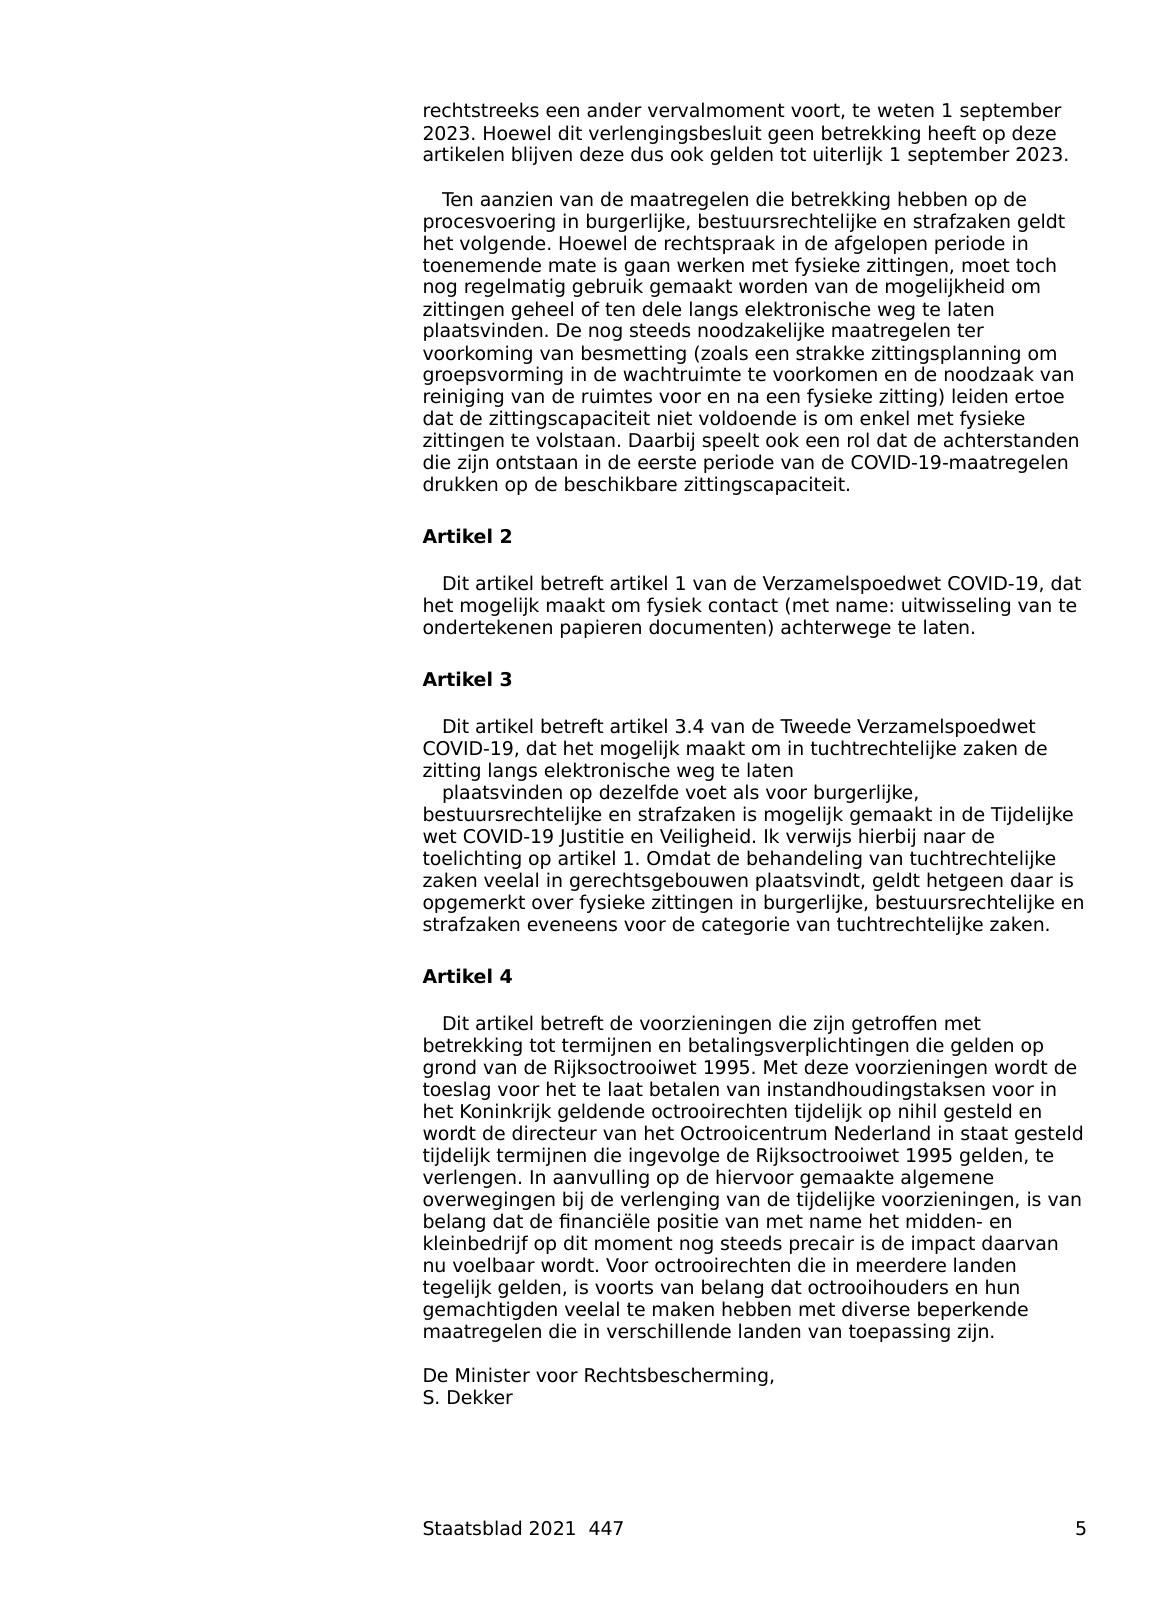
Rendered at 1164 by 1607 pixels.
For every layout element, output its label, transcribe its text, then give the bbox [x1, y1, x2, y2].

subtitle Artikel 3 [422, 669, 1087, 691]
text plaatsvinden op dezelfde voet als voor burgerlijke, bestuursrechtelijke en strafzaken is mogelijk gemaakt in de Tijdelijke wet COVID-19 Justitie en Veiligheid. Ik verwijs hierbij naar de toelichting op artikel 1. Omdat de behandeling van tuchtrechtelijke zaken veelal in gerechtsgebouwen plaatsvindt, geldt hetgeen daar is opgemerkt over fysieke zittingen in burgerlijke, bestuursrechtelijke en strafzaken eveneens voor de categorie van tuchtrechtelijke zaken. [422, 782, 1087, 936]
text De Minister voor Rechtsbescherming, S. Dekker [422, 1365, 1087, 1409]
text Ten aanzien van de maatregelen die betrekking hebben op de procesvoering in burgerlijke, bestuursrechtelijke en strafzaken geldt het volgende. Hoewel de rechtspraak in de afgelopen periode in toenemende mate is gaan werken met fysieke zittingen, moet toch nog regelmatig gebruik gemaakt worden van de mogelijkheid om zittingen geheel of ten dele langs elektronische weg te laten plaatsvinden. De nog steeds noodzakelijke maatregelen ter voorkoming van besmetting (zoals een strakke zittingsplanning om groepsvorming in de wachtruimte te voorkomen en de noodzaak van reiniging van de ruimtes voor en na een fysieke zitting) leiden ertoe dat de zittingscapaciteit niet voldoende is om enkel met fysieke zittingen te volstaan. Daarbij speelt ook een rol dat de achterstanden die zijn ontstaan in de eerste periode van de COVID-19-maatregelen drukken op de beschikbare zittingscapaciteit. [422, 188, 1087, 496]
subtitle Artikel 2 [422, 526, 1087, 548]
text Dit artikel betreft artikel 1 van de Verzamelspoedwet COVID-19, dat het mogelijk maakt om fysiek contact (met name: uitwisseling van te ondertekenen papieren documenten) achterwege te laten. [422, 573, 1087, 639]
text rechtstreeks een ander vervalmoment voort, te weten 1 september 2023. Hoewel dit verlengingsbesluit geen betrekking heeft op deze artikelen blijven deze dus ook gelden tot uiterlijk 1 september 2023. [422, 100, 1087, 166]
text Dit artikel betreft artikel 3.4 van de Tweede Verzamelspoedwet COVID-19, dat het mogelijk maakt om in tuchtrechtelijke zaken de zitting langs elektronische weg te laten [422, 716, 1087, 782]
text Dit artikel betreft de voorzieningen die zijn getroffen met betrekking tot termijnen en betalingsverplichtingen die gelden op grond van de Rijksoctrooiwet 1995. Met deze voorzieningen wordt de toeslag voor het te laat betalen van instandhoudingstaksen voor in het Koninkrijk geldende octrooirechten tijdelijk op nihil gesteld en wordt de directeur van het Octrooicentrum Nederland in staat gesteld tijdelijk termijnen die ingevolge de Rijksoctrooiwet 1995 gelden, te verlengen. In aanvulling op de hiervoor gemaakte algemene overwegingen bij de verlenging van de tijdelijke voorzieningen, is van belang dat de financiële positie van met name het midden- en kleinbedrijf op dit moment nog steeds precair is de impact daarvan nu voelbaar wordt. Voor octrooirechten die in meerdere landen tegelijk gelden, is voorts van belang dat octrooihouders en hun gemachtigden veelal te maken hebben met diverse beperkende maatregelen die in verschillende landen van toepassing zijn. [422, 1013, 1087, 1343]
subtitle Artikel 4 [422, 966, 1087, 988]
